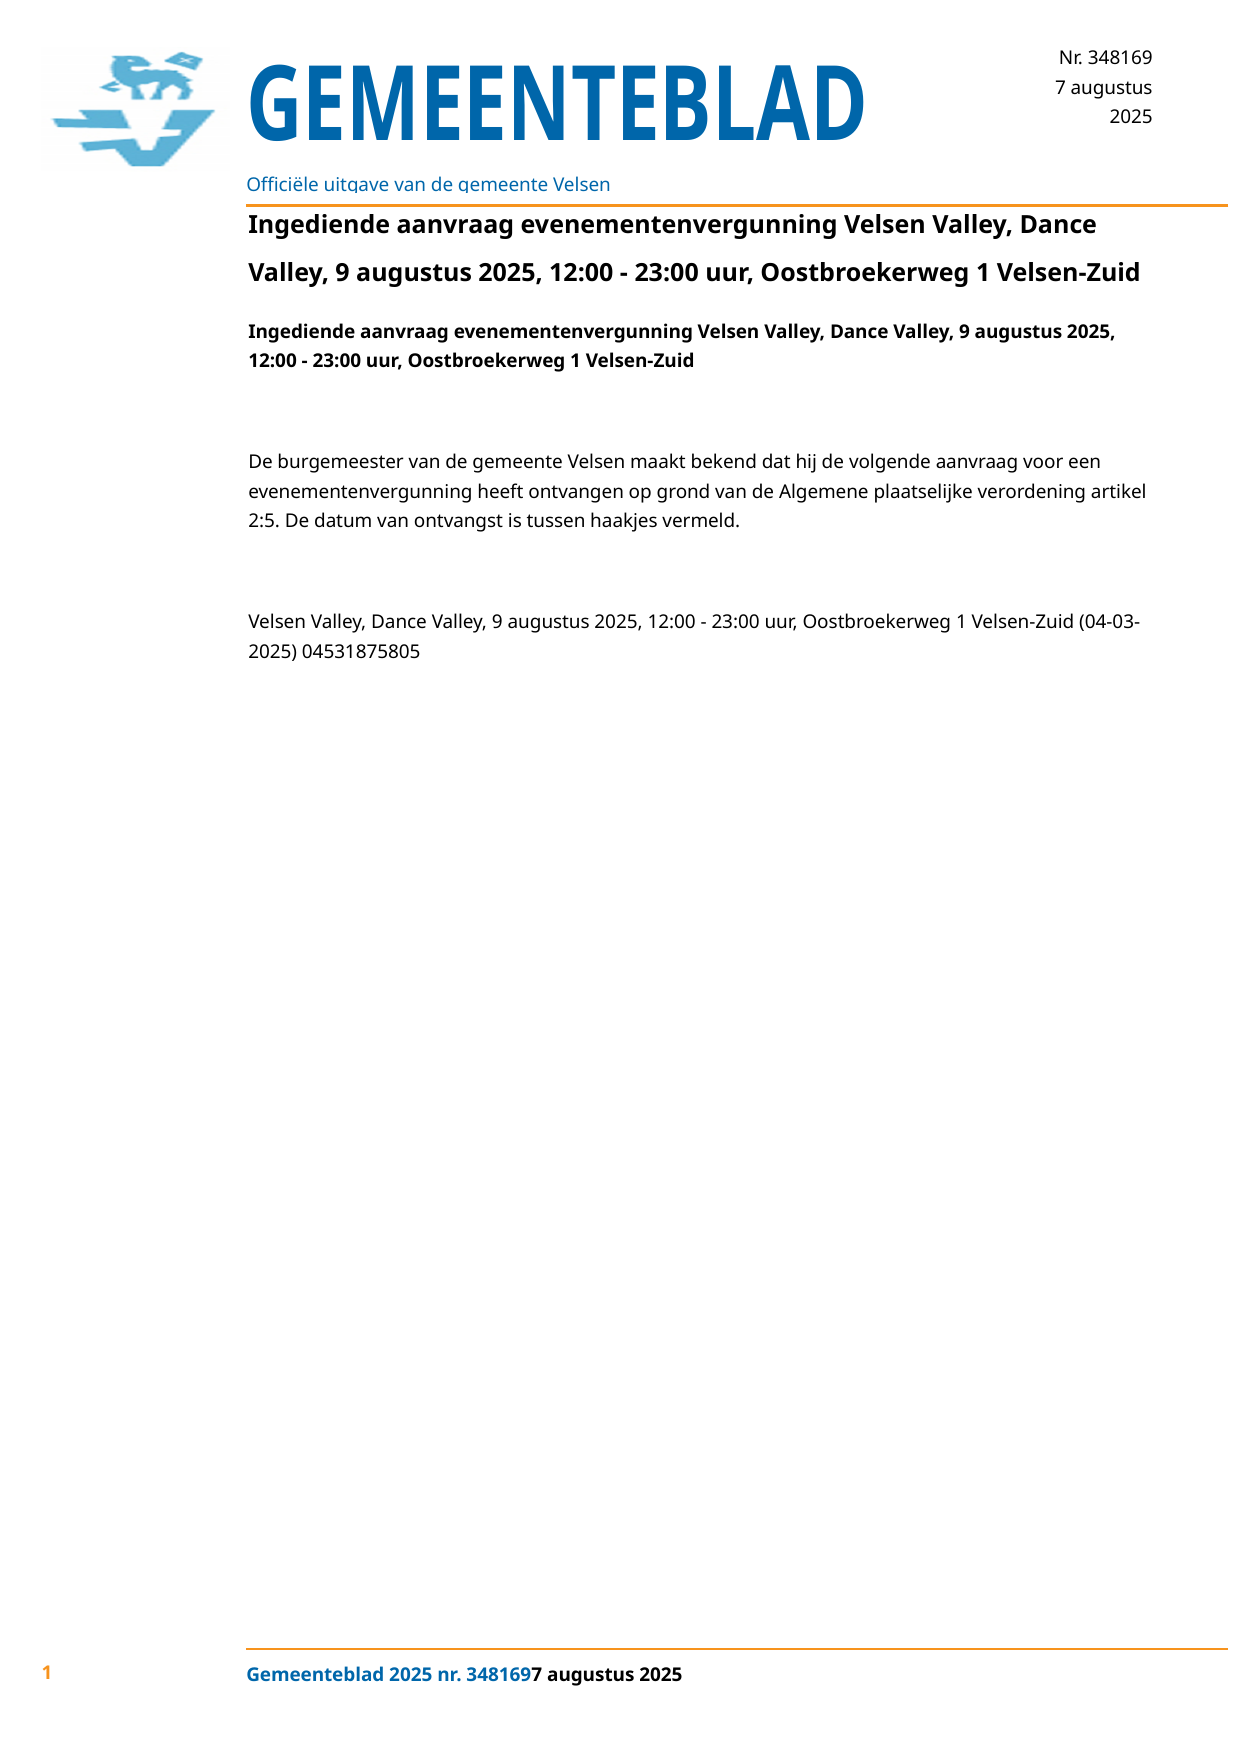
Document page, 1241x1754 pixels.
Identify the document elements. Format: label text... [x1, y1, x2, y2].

picture [41, 47, 231, 172]
text Ingediende aanvraag evenementenvergunning Velsen Valley, Dance Valley, 9 augustus 2025, 12:00 - 23:00 uur, Oostbroekerweg 1 Velsen-Zuid [248, 318, 1152, 373]
text Ingediende aanvraag evenementenvergunning Velsen Valley, Dance Valley, 9 augustus 2025, 12:00 - 23:00 uur, Oostbroekerweg 1 Velsen-Zuid [248, 207, 1152, 288]
text Velsen Valley, Dance Valley, 9 augustus 2025, 12:00 - 23:00 uur, Oostbroekerweg 1 Velsen-Zuid (04-03-2025) 04531875805 [248, 608, 1152, 664]
text De burgemeester van de gemeente Velsen maakt bekend dat hij de volgende aanvraag voor een evenementenvergunning heeft ontvangen op grond van de Algemene plaatselijke verordening artikel 2:5. De datum van ontvangst is tussen haakjes vermeld. [248, 448, 1152, 533]
